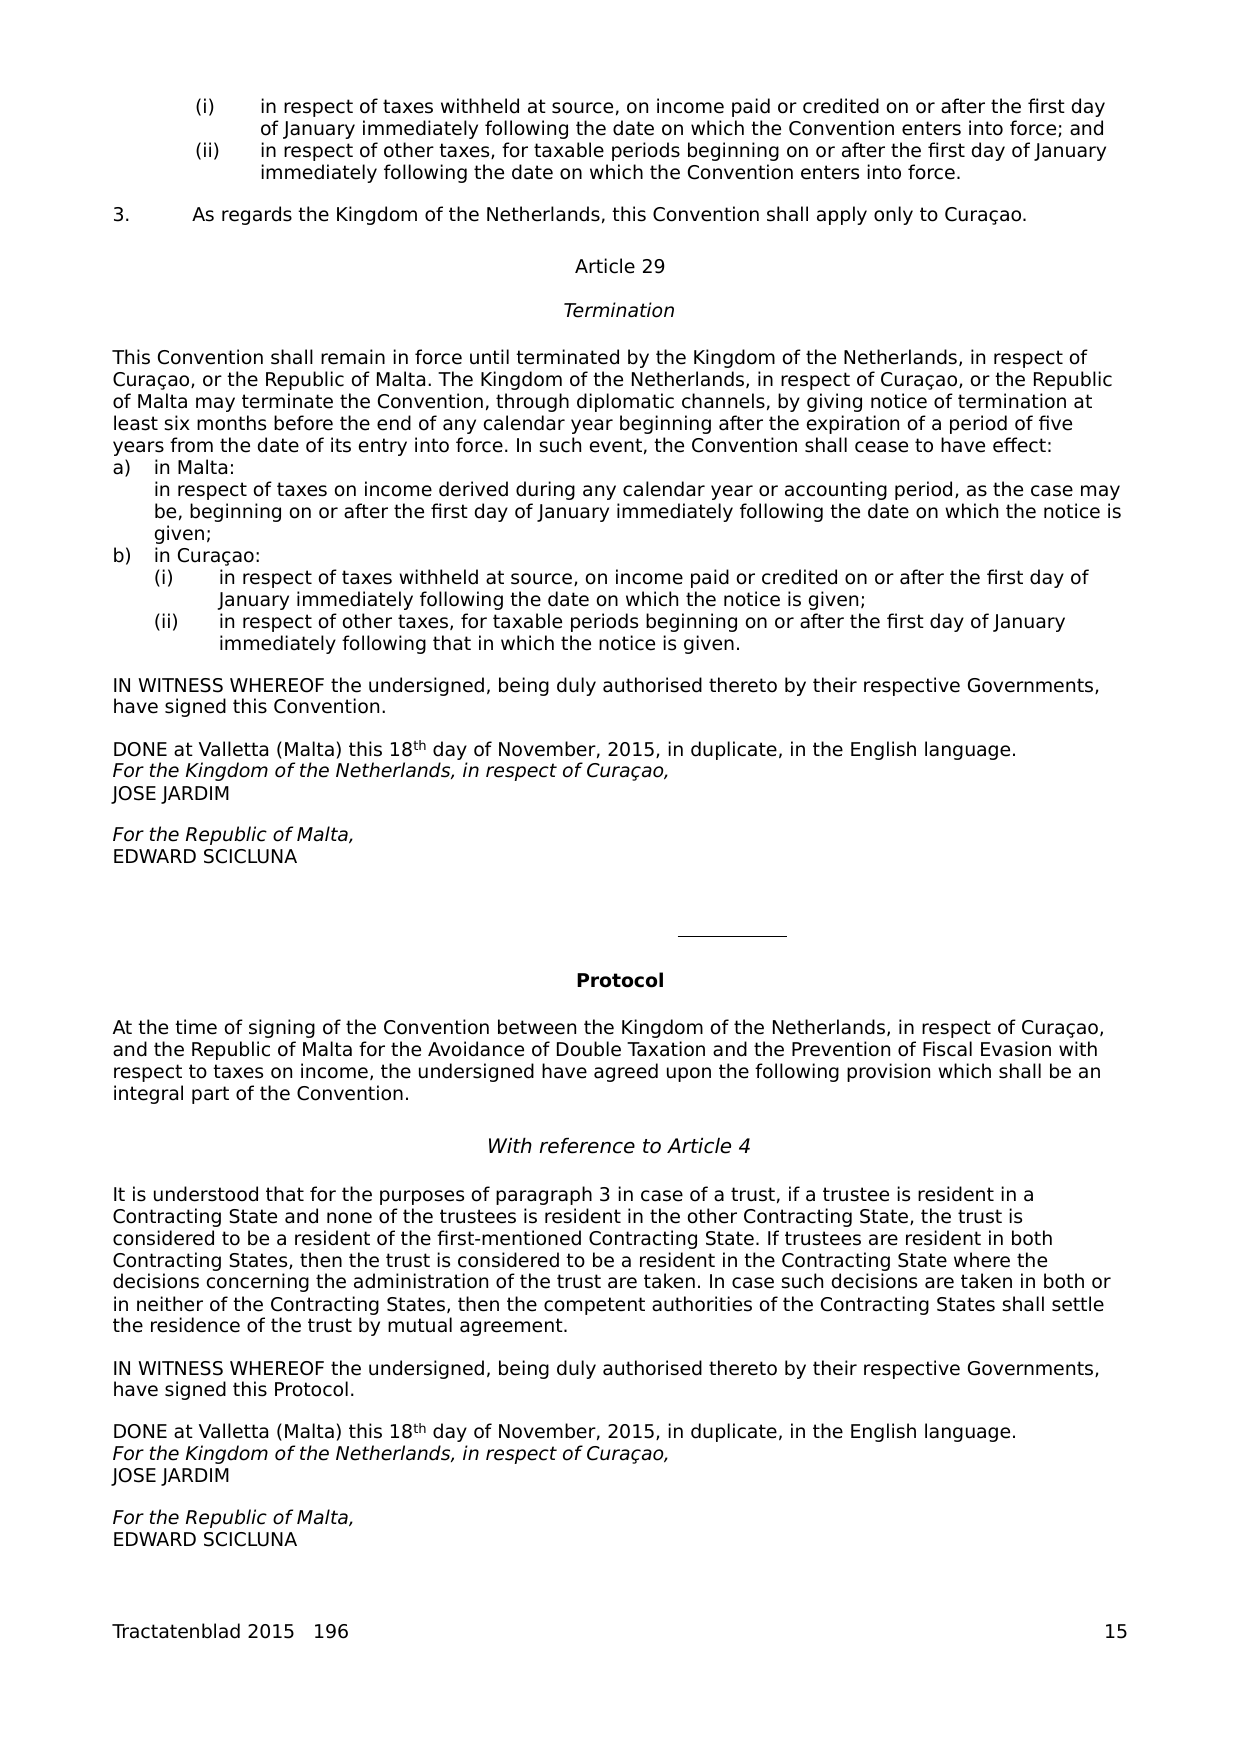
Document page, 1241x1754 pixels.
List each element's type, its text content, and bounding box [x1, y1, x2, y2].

text For the Republic of Malta, EDWARD SCICLUNA [112, 1507, 1128, 1551]
text For the Republic of Malta, EDWARD SCICLUNA [112, 824, 1128, 868]
text (i) in respect of taxes withheld at source, on income paid or credited on or after the first day of January immediately following the date on which the Convention enters into force; and [195, 96, 1128, 140]
text IN WITNESS WHEREOF the undersigned, being duly authorised thereto by their respective Governments, have signed this Protocol. [112, 1357, 1128, 1401]
text It is understood that for the purposes of paragraph 3 in case of a trust, if a trustee is resident in a Contracting State and none of the trustees is resident in the other Contracting State, the trust is considered to be a resident of the first-mentioned Contracting State. If trustees are resident in both Contracting States, then the trust is considered to be a resident in the Contracting State where the decisions concerning the administration of the trust are taken. In case such decisions are taken in both or in neither of the Contracting States, then the competent authorities of the Contracting States shall settle the residence of the trust by mutual agreement. [112, 1183, 1128, 1337]
text For the Kingdom of the Netherlands, in respect of Curaçao, JOSE JARDIM [112, 760, 1128, 804]
text (ii) in respect of other taxes, for taxable periods beginning on or after the first day of January immediately following the date on which the Convention enters into force. [195, 140, 1128, 184]
subtitle With reference to Article 4 [112, 1135, 1128, 1158]
text At the time of signing of the Convention between the Kingdom of the Netherlands, in respect of Curaçao, and the Republic of Malta for the Avoidance of Double Taxation and the Prevention of Fiscal Evasion with respect to taxes on income, the undersigned have agreed upon the following provision which shall be an integral part of the Convention. [112, 1017, 1128, 1105]
text (ii) in respect of other taxes, for taxable periods beginning on or after the first day of January immediately following that in which the notice is given. [153, 611, 1128, 654]
text DONE at Valletta (Malta) this 18th day of November, 2015, in duplicate, in the English language. [112, 738, 1128, 760]
subtitle Article 29 Termination [112, 256, 1128, 322]
text DONE at Valletta (Malta) this 18th day of November, 2015, in duplicate, in the English language. [112, 1421, 1128, 1443]
text 3. As regards the Kingdom of the Netherlands, this Convention shall apply only to Curaçao. [112, 204, 1128, 226]
text For the Kingdom of the Netherlands, in respect of Curaçao, JOSE JARDIM [112, 1443, 1128, 1487]
subtitle Protocol [112, 970, 1128, 992]
text a) in Malta: [112, 457, 1128, 479]
text (i) in respect of taxes withheld at source, on income paid or credited on or after the first day of January immediately following the date on which the notice is given; [153, 567, 1128, 611]
text b) in Curaçao: [112, 544, 1128, 567]
text in respect of taxes on income derived during any calendar year or accounting period, as the case may be, beginning on or after the first day of January immediately following the date on which the notice is given; [153, 479, 1128, 544]
text This Convention shall remain in force until terminated by the Kingdom of the Netherlands, in respect of Curaçao, or the Republic of Malta. The Kingdom of the Netherlands, in respect of Curaçao, or the Republic of Malta may terminate the Convention, through diplomatic channels, by giving notice of termination at least six months before the end of any calendar year beginning after the expiration of a period of five years from the date of its entry into force. In such event, the Convention shall cease to have effect: [112, 347, 1128, 457]
text IN WITNESS WHEREOF the undersigned, being duly authorised thereto by their respective Governments, have signed this Convention. [112, 674, 1128, 718]
